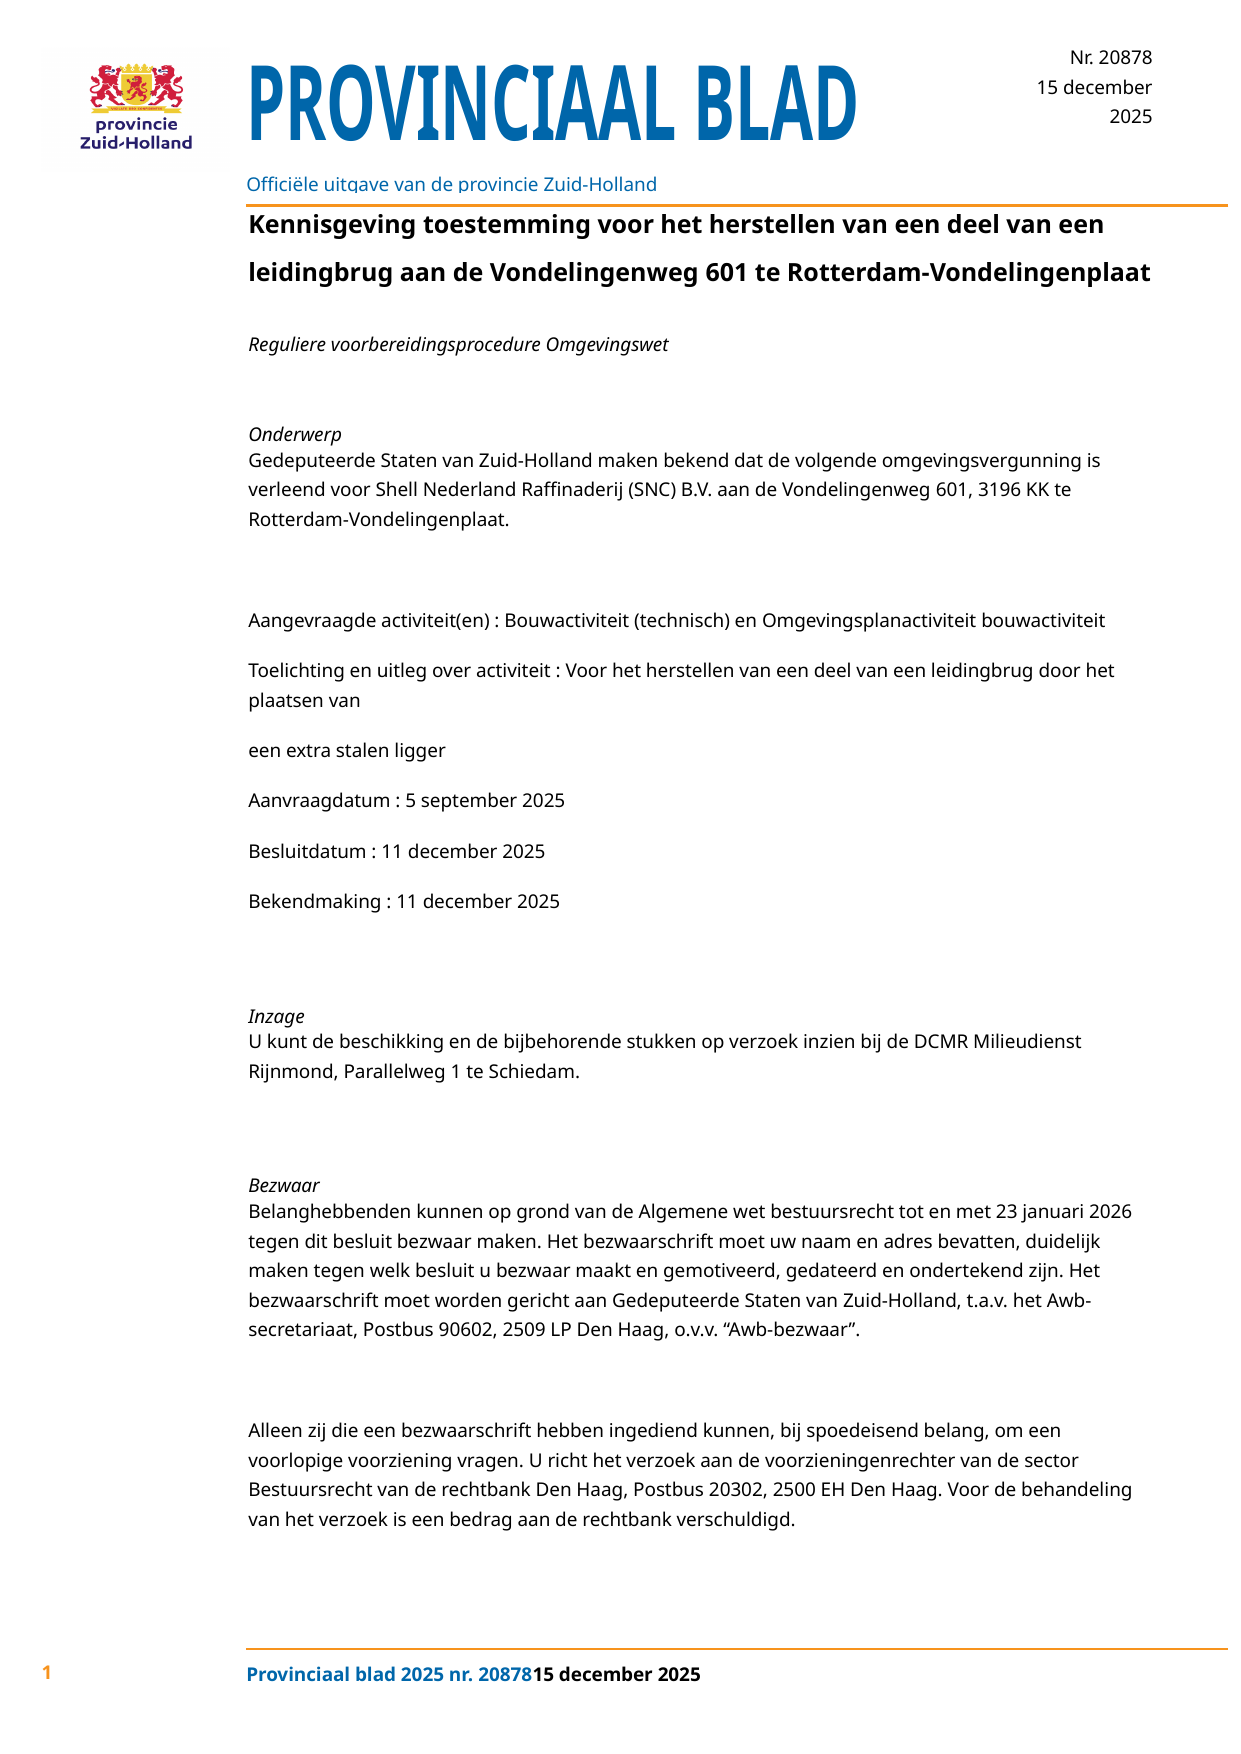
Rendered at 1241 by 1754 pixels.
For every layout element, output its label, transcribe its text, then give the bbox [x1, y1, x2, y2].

text Bezwaar [248, 1173, 1152, 1198]
text Aangevraagde activiteit(en) : Bouwactiviteit (technisch) en Omgevingsplanactiviteit bouwactiviteit [248, 607, 1152, 633]
text Belanghebbenden kunnen op grond van de Algemene wet bestuursrecht tot en met 23 januari 2026 tegen dit besluit bezwaar maken. Het bezwaarschrift moet uw naam en adres bevatten, duidelijk maken tegen welk besluit u bezwaar maakt en gemotiveerd, gedateerd en ondertekend zijn. Het bezwaarschrift moet worden gericht aan Gedeputeerde Staten van Zuid-Holland, t.a.v. het Awb-secretariaat, Postbus 90602, 2509 LP Den Haag, o.v.v. “Awb-bezwaar”. [248, 1198, 1152, 1342]
text Besluitdatum : 11 december 2025 [248, 838, 1152, 864]
text Alleen zij die een bezwaarschrift hebben ingediend kunnen, bij spoedeisend belang, om een voorlopige voorziening vragen. U richt het verzoek aan de voorzieningenrechter van de sector Bestuursrecht van de rechtbank Den Haag, Postbus 20302, 2500 EH Den Haag. Voor de behandeling van het verzoek is een bedrag aan de rechtbank verschuldigd. [248, 1417, 1152, 1532]
text Toelichting en uitleg over activiteit : Voor het herstellen van een deel van een leidingbrug door het plaatsen van [248, 657, 1152, 713]
text Reguliere voorbereidingsprocedure Omgevingswet [248, 331, 1152, 357]
text Aanvraagdatum : 5 september 2025 [248, 788, 1152, 813]
text Bekendmaking : 11 december 2025 [248, 888, 1152, 914]
text Onderwerp [248, 421, 1152, 447]
text Inzage [248, 1003, 1152, 1029]
text U kunt de beschikking en de bijbehorende stukken op verzoek inzien bij de DCMR Milieudienst Rijnmond, Parallelweg 1 te Schiedam. [248, 1029, 1152, 1084]
text Kennisgeving toestemming voor het herstellen van een deel van een leidingbrug aan de Vondelingenweg 601 te Rotterdam-Vondelingenplaat [248, 207, 1152, 288]
picture [41, 47, 231, 172]
text Gedeputeerde Staten van Zuid-Holland maken bekend dat de volgende omgevingsvergunning is verleend voor Shell Nederland Raffinaderij (SNC) B.V. aan de Vondelingenweg 601, 3196 KK te Rotterdam-Vondelingenplaat. [248, 447, 1152, 532]
text een extra stalen ligger [248, 737, 1152, 763]
